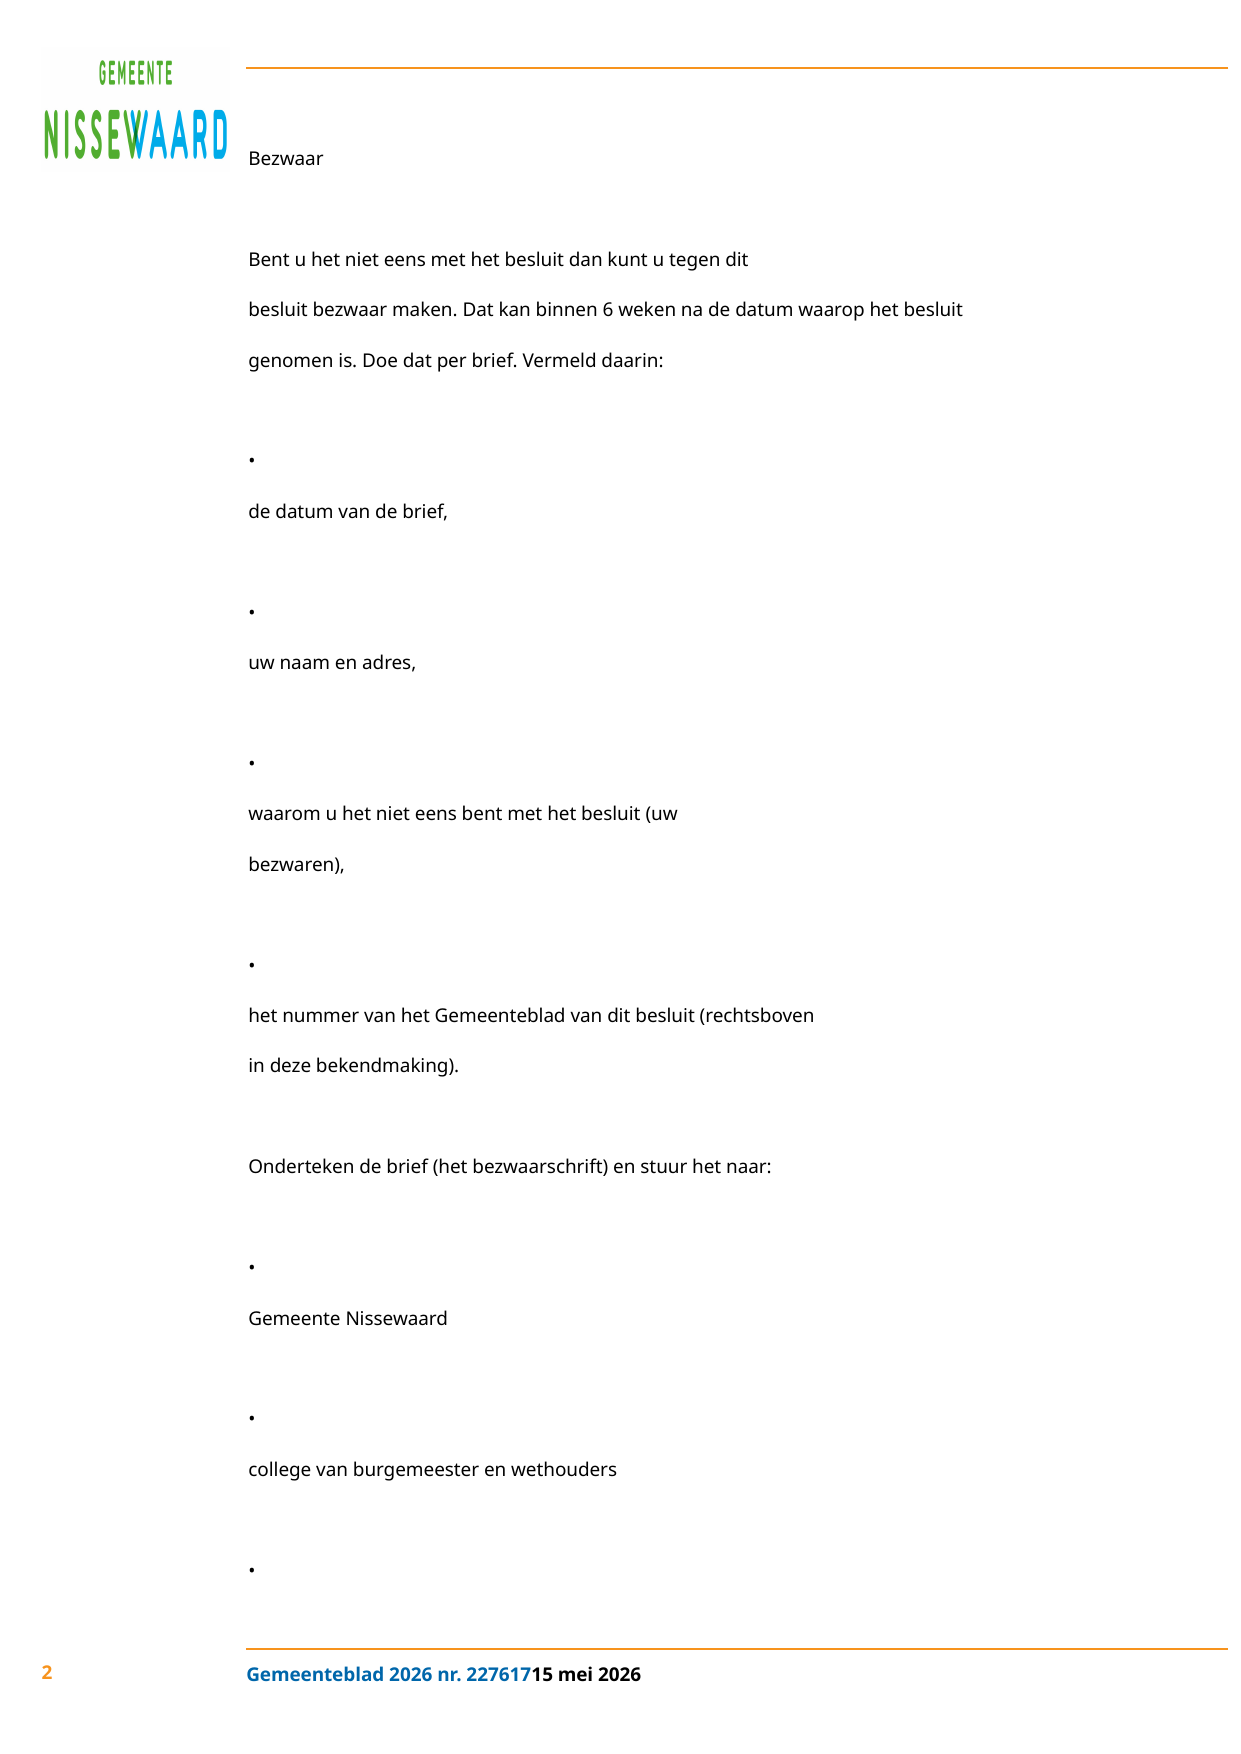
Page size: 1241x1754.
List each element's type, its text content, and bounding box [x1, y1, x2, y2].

text waarom u het niet eens bent met het besluit (uw [248, 801, 1152, 826]
text Bent u het niet eens met het besluit dan kunt u tegen dit [248, 246, 1152, 272]
text genomen is. Doe dat per brief. Vermeld daarin: [248, 347, 1152, 373]
text • [248, 599, 1152, 625]
text • [248, 1557, 1152, 1583]
text het nummer van het Gemeenteblad van dit besluit (rechtsboven [248, 1002, 1152, 1028]
text • [248, 750, 1152, 776]
text • [248, 448, 1152, 473]
text uw naam en adres, [248, 649, 1152, 675]
text • [248, 952, 1152, 978]
text • [248, 1406, 1152, 1431]
text in deze bekendmaking). [248, 1053, 1152, 1078]
text Onderteken de brief (het bezwaarschrift) en stuur het naar: [248, 1153, 1152, 1179]
text college van burgemeester en wethouders [248, 1456, 1152, 1482]
picture [41, 47, 231, 172]
text bezwaren), [248, 851, 1152, 877]
text Bezwaar [248, 145, 1152, 171]
text • [248, 1254, 1152, 1280]
text de datum van de brief, [248, 498, 1152, 524]
text Gemeente Nissewaard [248, 1305, 1152, 1331]
text besluit bezwaar maken. Dat kan binnen 6 weken na de datum waarop het besluit [248, 296, 1152, 322]
